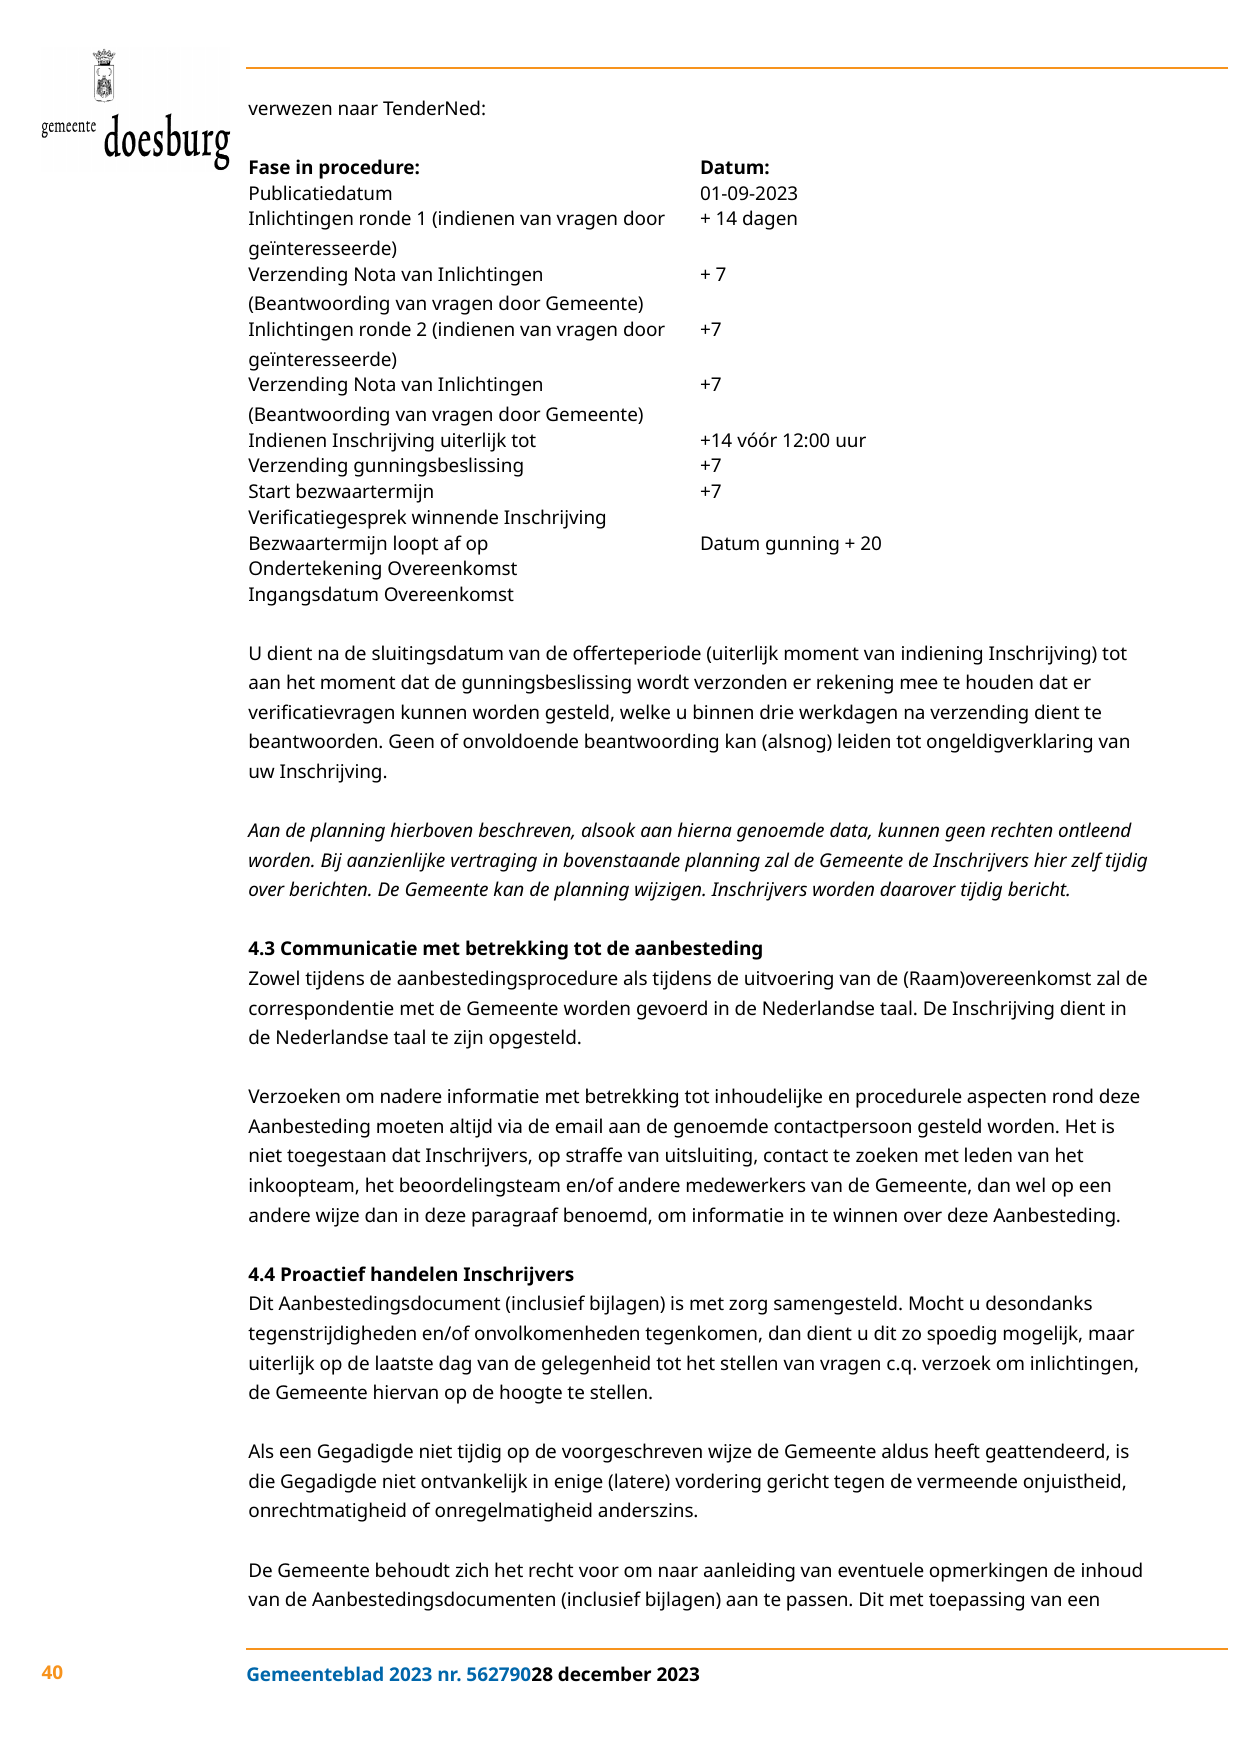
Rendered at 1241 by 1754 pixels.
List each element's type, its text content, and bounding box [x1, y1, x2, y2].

table_cell 01-09-2023 [700, 180, 1152, 206]
table_header Fase in procedure: [248, 154, 700, 180]
table_cell Ondertekening Overeenkomst [248, 555, 700, 581]
text Aan de planning hierboven beschreven, alsook aan hierna genoemde data, kunnen geen rechten ontleend worden. Bij aanzienlijke vertraging in bovenstaande planning zal de Gemeente de Inschrijvers hier zelf tijdig over berichten. De Gemeente kan de planning wijzigen. Inschrijvers worden daarover tijdig bericht. [248, 817, 1152, 902]
table_cell Inlichtingen ronde 1 (indienen van vragen door geïnteresseerde) [248, 206, 700, 261]
text U dient na de sluitingsdatum van de offerteperiode (uiterlijk moment van indiening Inschrijving) tot aan het moment dat de gunningsbeslissing wordt verzonden er rekening mee te houden dat er verificatievragen kunnen worden gesteld, welke u binnen drie werkdagen na verzending dient te beantwoorden. Geen of onvoldoende beantwoording kan (alsnog) leiden tot ongeldigverklaring van uw Inschrijving. [248, 640, 1152, 784]
table_cell Datum gunning + 20 [700, 530, 1152, 555]
table_cell Publicatiedatum [248, 180, 700, 206]
table_cell Ingangsdatum Overeenkomst [248, 581, 700, 607]
table_cell Verzending Nota van Inlichtingen (Beantwoording van vragen door Gemeente) [248, 261, 700, 316]
table_cell [700, 581, 1152, 607]
picture [41, 47, 231, 172]
text Als een Gegadigde niet tijdig op de voorgeschreven wijze de Gemeente aldus heeft geattendeerd, is die Gegadigde niet ontvankelijk in enige (latere) vordering gericht tegen de vermeende onjuistheid, onrechtmatigheid of onregelmatigheid anderszins. [248, 1438, 1152, 1523]
table_cell +7 [700, 453, 1152, 478]
table_cell Verificatiegesprek winnende Inschrijving [248, 504, 700, 530]
table_cell + 14 dagen [700, 206, 1152, 261]
table_header Datum: [700, 154, 1152, 180]
text 4.3 Communicatie met betrekking tot de aanbesteding [248, 936, 1152, 961]
text Zowel tijdens de aanbestedingsprocedure als tijdens de uitvoering van de (Raam)overeenkomst zal de correspondentie met de Gemeente worden gevoerd in de Nederlandse taal. De Inschrijving dient in de Nederlandse taal te zijn opgesteld. [248, 965, 1152, 1050]
table_cell + 7 [700, 261, 1152, 316]
text Dit Aanbestedingsdocument (inclusief bijlagen) is met zorg samengesteld. Mocht u desondanks tegenstrijdigheden en/of onvolkomenheden tegenkomen, dan dient u dit zo spoedig mogelijk, maar uiterlijk op de laatste dag van de gelegenheid tot het stellen van vragen c.q. verzoek om inlichtingen, de Gemeente hiervan op de hoogte te stellen. [248, 1291, 1152, 1405]
table_cell Verzending gunningsbeslissing [248, 453, 700, 478]
table_cell [700, 504, 1152, 530]
table_cell +7 [700, 478, 1152, 504]
text verwezen naar TenderNed: [248, 95, 1152, 121]
text De Gemeente behoudt zich het recht voor om naar aanleiding van eventuele opmerkingen de inhoud van de Aanbestedingsdocumenten (inclusief bijlagen) aan te passen. Dit met toepassing van een [248, 1557, 1152, 1612]
table_cell +7 [700, 316, 1152, 371]
table_cell [700, 555, 1152, 581]
table_cell Indienen Inschrijving uiterlijk tot [248, 427, 700, 452]
table_cell Start bezwaartermijn [248, 478, 700, 504]
table_cell +7 [700, 371, 1152, 427]
table_cell Inlichtingen ronde 2 (indienen van vragen door geïnteresseerde) [248, 316, 700, 371]
table_cell Bezwaartermijn loopt af op [248, 530, 700, 555]
table_cell Verzending Nota van Inlichtingen (Beantwoording van vragen door Gemeente) [248, 371, 700, 427]
table_cell +14 vóór 12:00 uur [700, 427, 1152, 452]
text Verzoeken om nadere informatie met betrekking tot inhoudelijke en procedurele aspecten rond deze Aanbesteding moeten altijd via de email aan de genoemde contactpersoon gesteld worden. Het is niet toegestaan dat Inschrijvers, op straffe van uitsluiting, contact te zoeken met leden van het inkoopteam, het beoordelingsteam en/of andere medewerkers van de Gemeente, dan wel op een andere wijze dan in deze paragraaf benoemd, om informatie in te winnen over deze Aanbesteding. [248, 1083, 1152, 1227]
text 4.4 Proactief handelen Inschrijvers [248, 1261, 1152, 1287]
